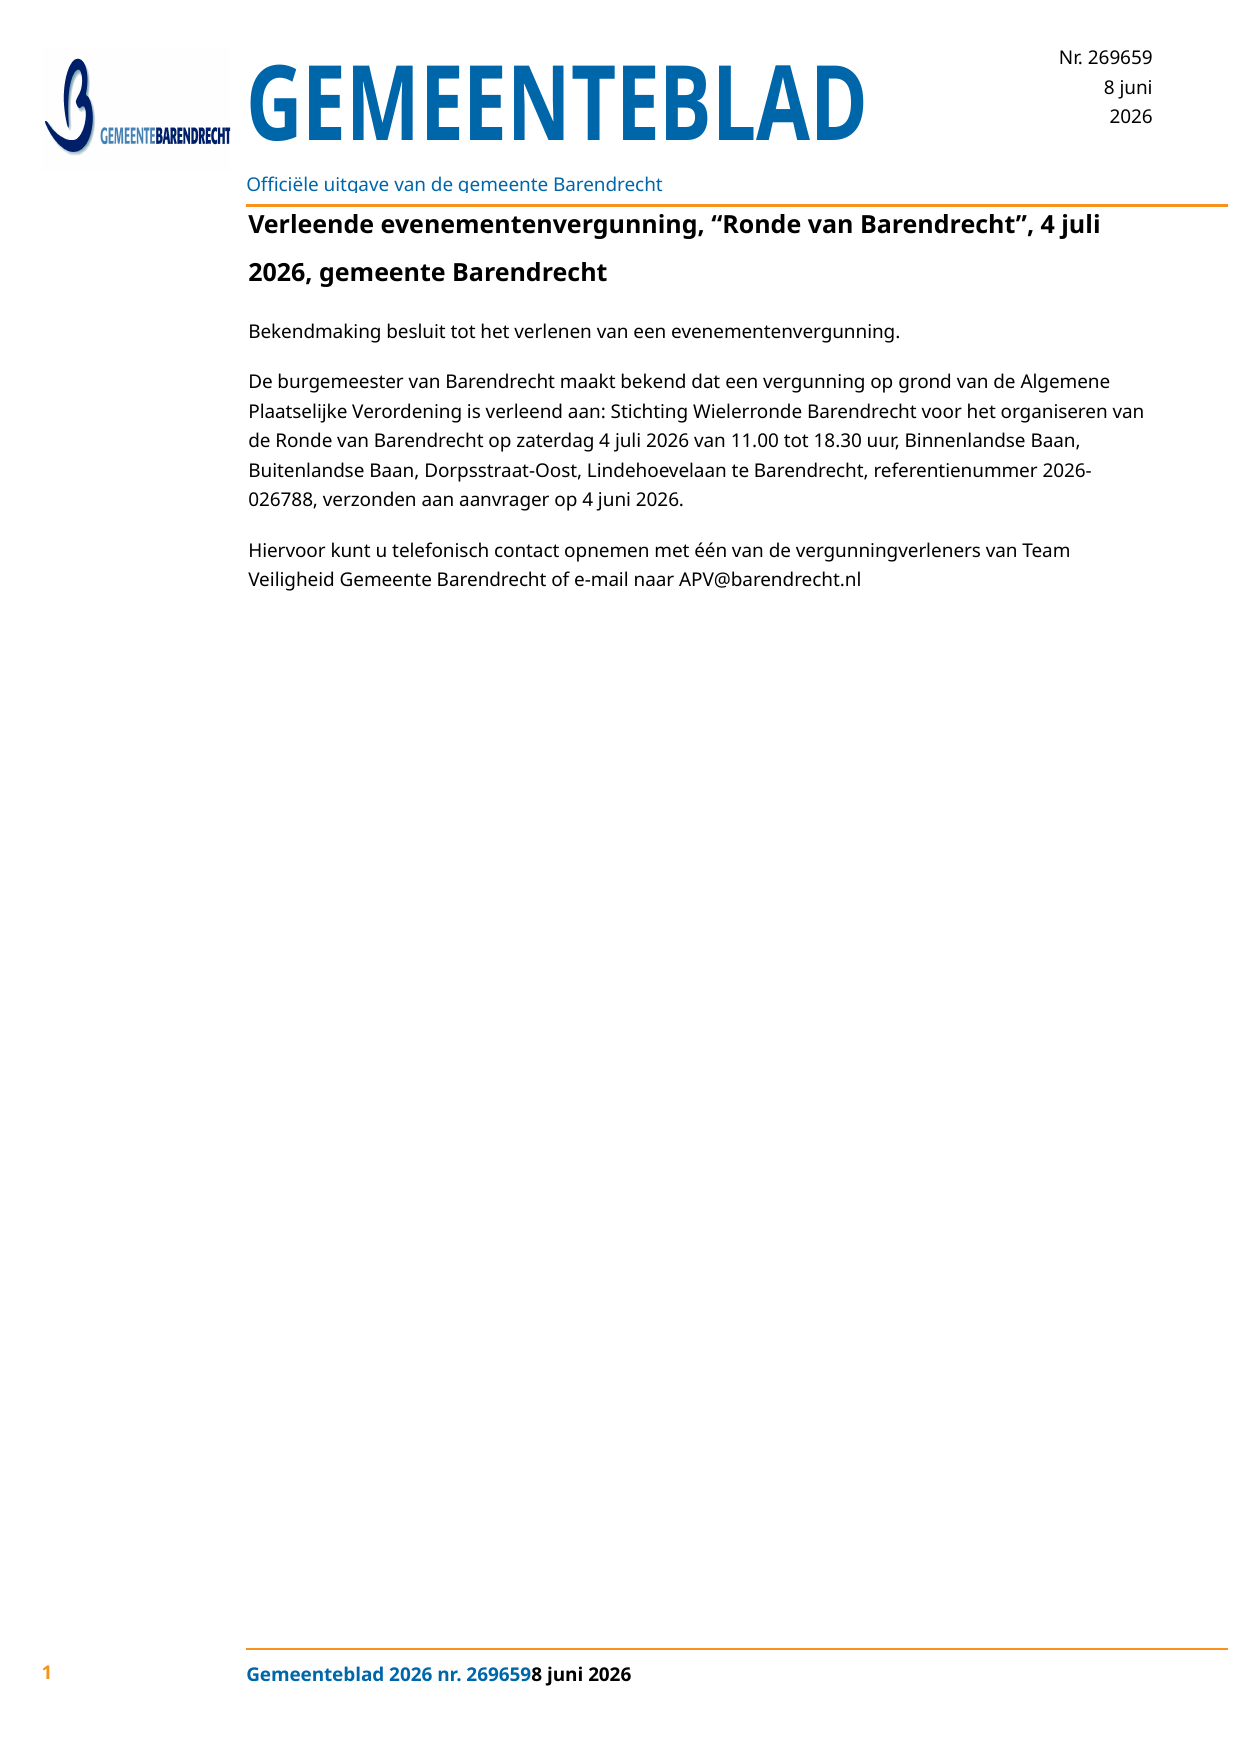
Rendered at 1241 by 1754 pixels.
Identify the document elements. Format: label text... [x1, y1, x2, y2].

text Bekendmaking besluit tot het verlenen van een evenementenvergunning. [248, 318, 1152, 344]
text Hiervoor kunt u telefonisch contact opnemen met één van de vergunningverleners van Team Veiligheid Gemeente Barendrecht of e-mail naar APV@barendrecht.nl [248, 537, 1152, 592]
text Verleende evenementenvergunning, “Ronde van Barendrecht”, 4 juli 2026, gemeente Barendrecht [248, 207, 1152, 288]
text De burgemeester van Barendrecht maakt bekend dat een vergunning op grond van de Algemene Plaatselijke Verordening is verleend aan: Stichting Wielerronde Barendrecht voor het organiseren van de Ronde van Barendrecht op zaterdag 4 juli 2026 van 11.00 tot 18.30 uur, Binnenlandse Baan, Buitenlandse Baan, Dorpsstraat-Oost, Lindehoevelaan te Barendrecht, referentienummer 2026-026788, verzonden aan aanvrager op 4 juni 2026. [248, 368, 1152, 512]
picture [41, 47, 231, 172]
